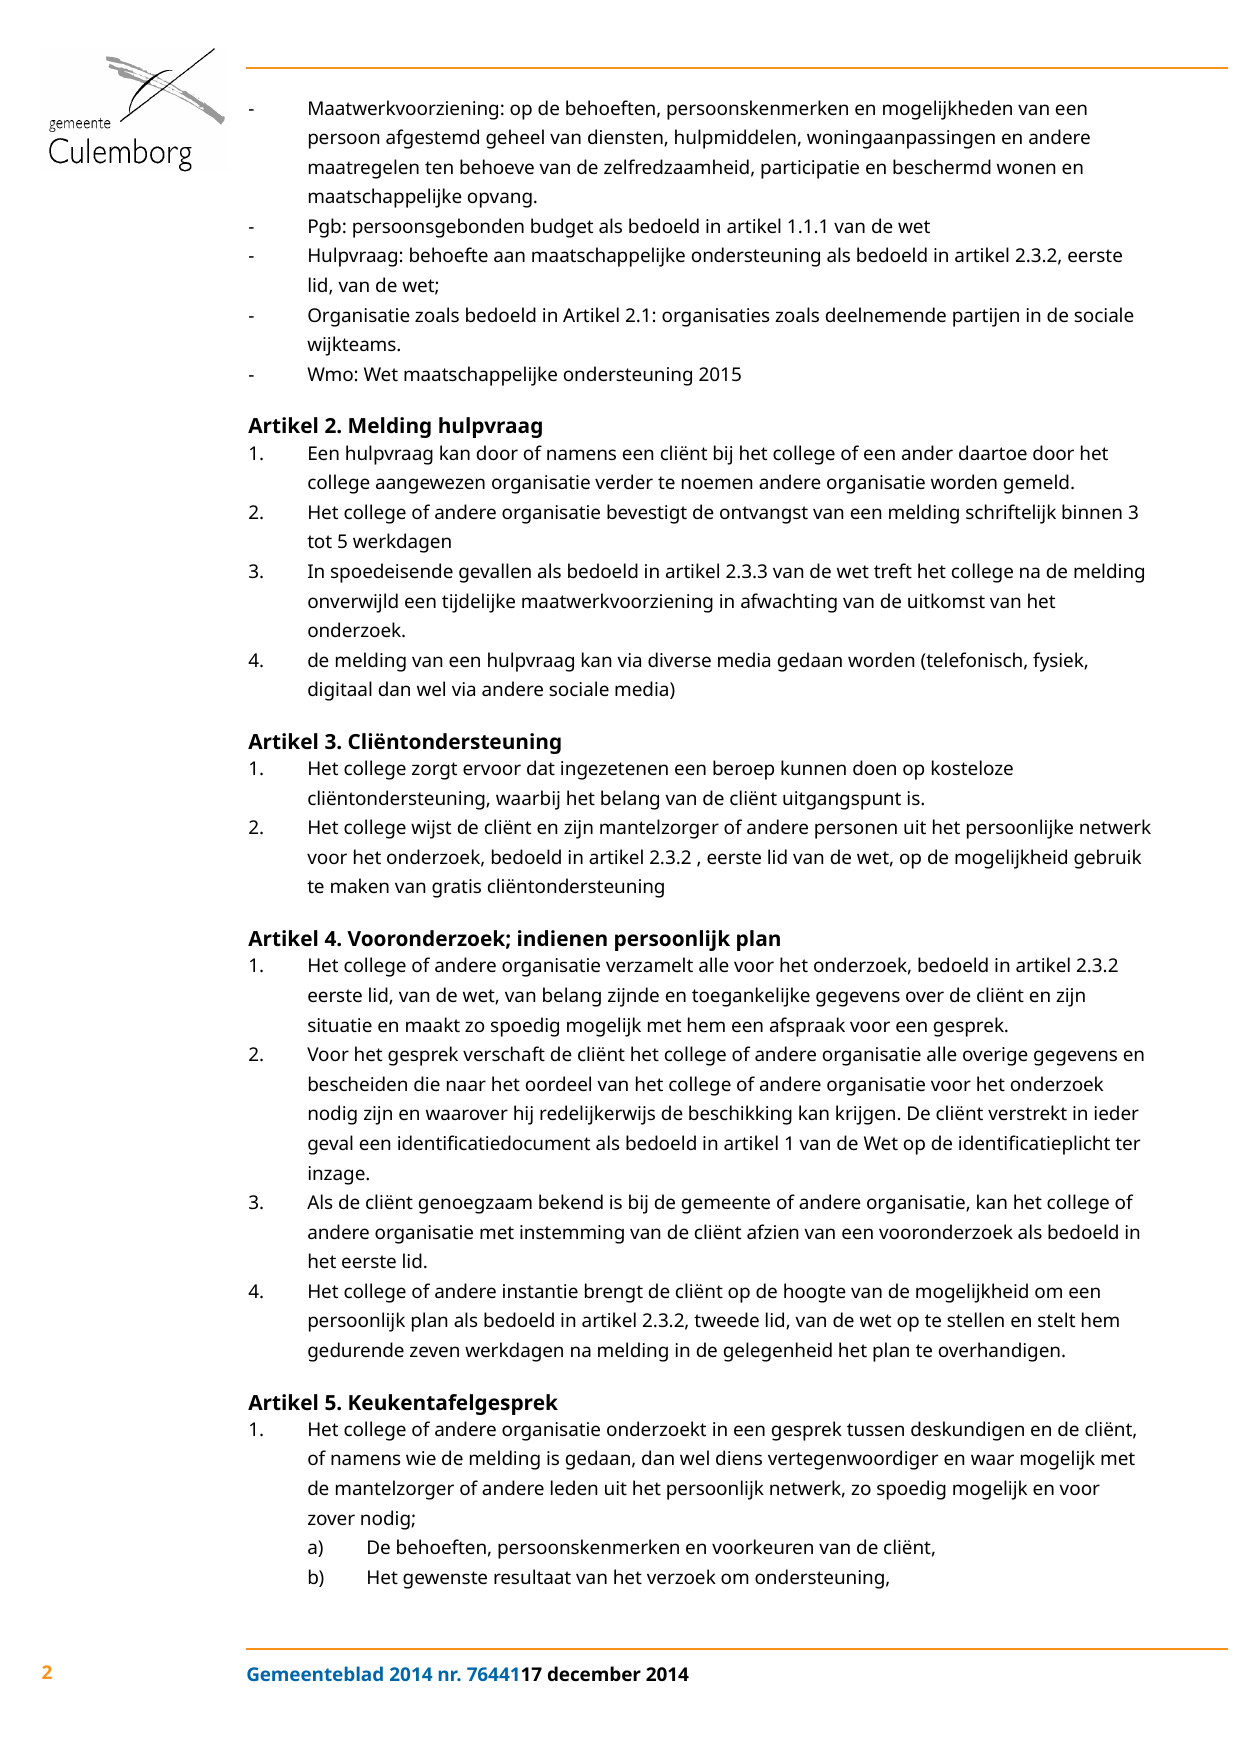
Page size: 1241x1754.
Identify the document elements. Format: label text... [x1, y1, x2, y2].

list Het college wijst de cliënt en zijn mantelzorger of andere personen uit het persoonlijke netwerk voor het onderzoek, bedoeld in artikel 2.3.2 , eerste lid van de wet, op de mogelijkheid gebruik te maken van gratis cliëntondersteuning [248, 814, 1152, 899]
list Organisatie zoals bedoeld in Artikel 2.1: organisaties zoals deelnemende partijen in de sociale wijkteams. [248, 302, 1152, 357]
text Artikel 5. Keukentafelgesprek [248, 1388, 1152, 1416]
list Pgb: persoonsgebonden budget als bedoeld in artikel 1.1.1 van de wet [248, 213, 1152, 239]
list Het college zorgt ervoor dat ingezetenen een beroep kunnen doen op kosteloze cliëntondersteuning, waarbij het belang van de cliënt uitgangspunt is. [248, 755, 1152, 811]
list Het college of andere instantie brengt de cliënt op de hoogte van de mogelijkheid om een persoonlijk plan als bedoeld in artikel 2.3.2, tweede lid, van de wet op te stellen en stelt hem gedurende zeven werkdagen na melding in de gelegenheid het plan te overhandigen. [248, 1278, 1152, 1363]
picture [41, 47, 231, 172]
list Voor het gesprek verschaft de cliënt het college of andere organisatie alle overige gegevens en bescheiden die naar het oordeel van het college of andere organisatie voor het onderzoek nodig zijn en waarover hij redelijkerwijs de beschikking kan krijgen. De cliënt verstrekt in ieder geval een identificatiedocument als bedoeld in artikel 1 van de Wet op de identificatieplicht ter inzage. [248, 1041, 1152, 1185]
text Artikel 4. Vooronderzoek; indienen persoonlijk plan [248, 924, 1152, 953]
text Artikel 2. Melding hulpvraag [248, 411, 1152, 440]
list de melding van een hulpvraag kan via diverse media gedaan worden (telefonisch, fysiek, digitaal dan wel via andere sociale media) [248, 647, 1152, 702]
list Een hulpvraag kan door of namens een cliënt bij het college of een ander daartoe door het college aangewezen organisatie verder te noemen andere organisatie worden gemeld. [248, 440, 1152, 495]
text Artikel 3. Cliëntondersteuning [248, 727, 1152, 755]
list Wmo: Wet maatschappelijke ondersteuning 2015 [248, 361, 1152, 387]
list Het college of andere organisatie verzamelt alle voor het onderzoek, bedoeld in artikel 2.3.2 eerste lid, van de wet, van belang zijnde en toegankelijke gegevens over de cliënt en zijn situatie en maakt zo spoedig mogelijk met hem een afspraak voor een gesprek. [248, 953, 1152, 1037]
list In spoedeisende gevallen als bedoeld in artikel 2.3.3 van de wet treft het college na de melding onverwijld een tijdelijke maatwerkvoorziening in afwachting van de uitkomst van het onderzoek. [248, 558, 1152, 643]
list De behoeften, persoonskenmerken en voorkeuren van de cliënt, [307, 1534, 1152, 1560]
list Hulpvraag: behoefte aan maatschappelijke ondersteuning als bedoeld in artikel 2.3.2, eerste lid, van de wet; [248, 243, 1152, 298]
list Als de cliënt genoegzaam bekend is bij de gemeente of andere organisatie, kan het college of andere organisatie met instemming van de cliënt afzien van een vooronderzoek als bedoeld in het eerste lid. [248, 1189, 1152, 1274]
list Het gewenste resultaat van het verzoek om ondersteuning, [307, 1564, 1152, 1590]
list Het college of andere organisatie onderzoekt in een gesprek tussen deskundigen en de cliënt, of namens wie de melding is gedaan, dan wel diens vertegenwoordiger en waar mogelijk met de mantelzorger of andere leden uit het persoonlijk netwerk, zo spoedig mogelijk en voor zover nodig; [248, 1416, 1152, 1531]
list Het college of andere organisatie bevestigt de ontvangst van een melding schriftelijk binnen 3 tot 5 werkdagen [248, 499, 1152, 554]
list Maatwerkvoorziening: op de behoeften, persoonskenmerken en mogelijkheden van een persoon afgestemd geheel van diensten, hulpmiddelen, woningaanpassingen en andere maatregelen ten behoeve van de zelfredzaamheid, participatie en beschermd wonen en maatschappelijke opvang. [248, 95, 1152, 209]
